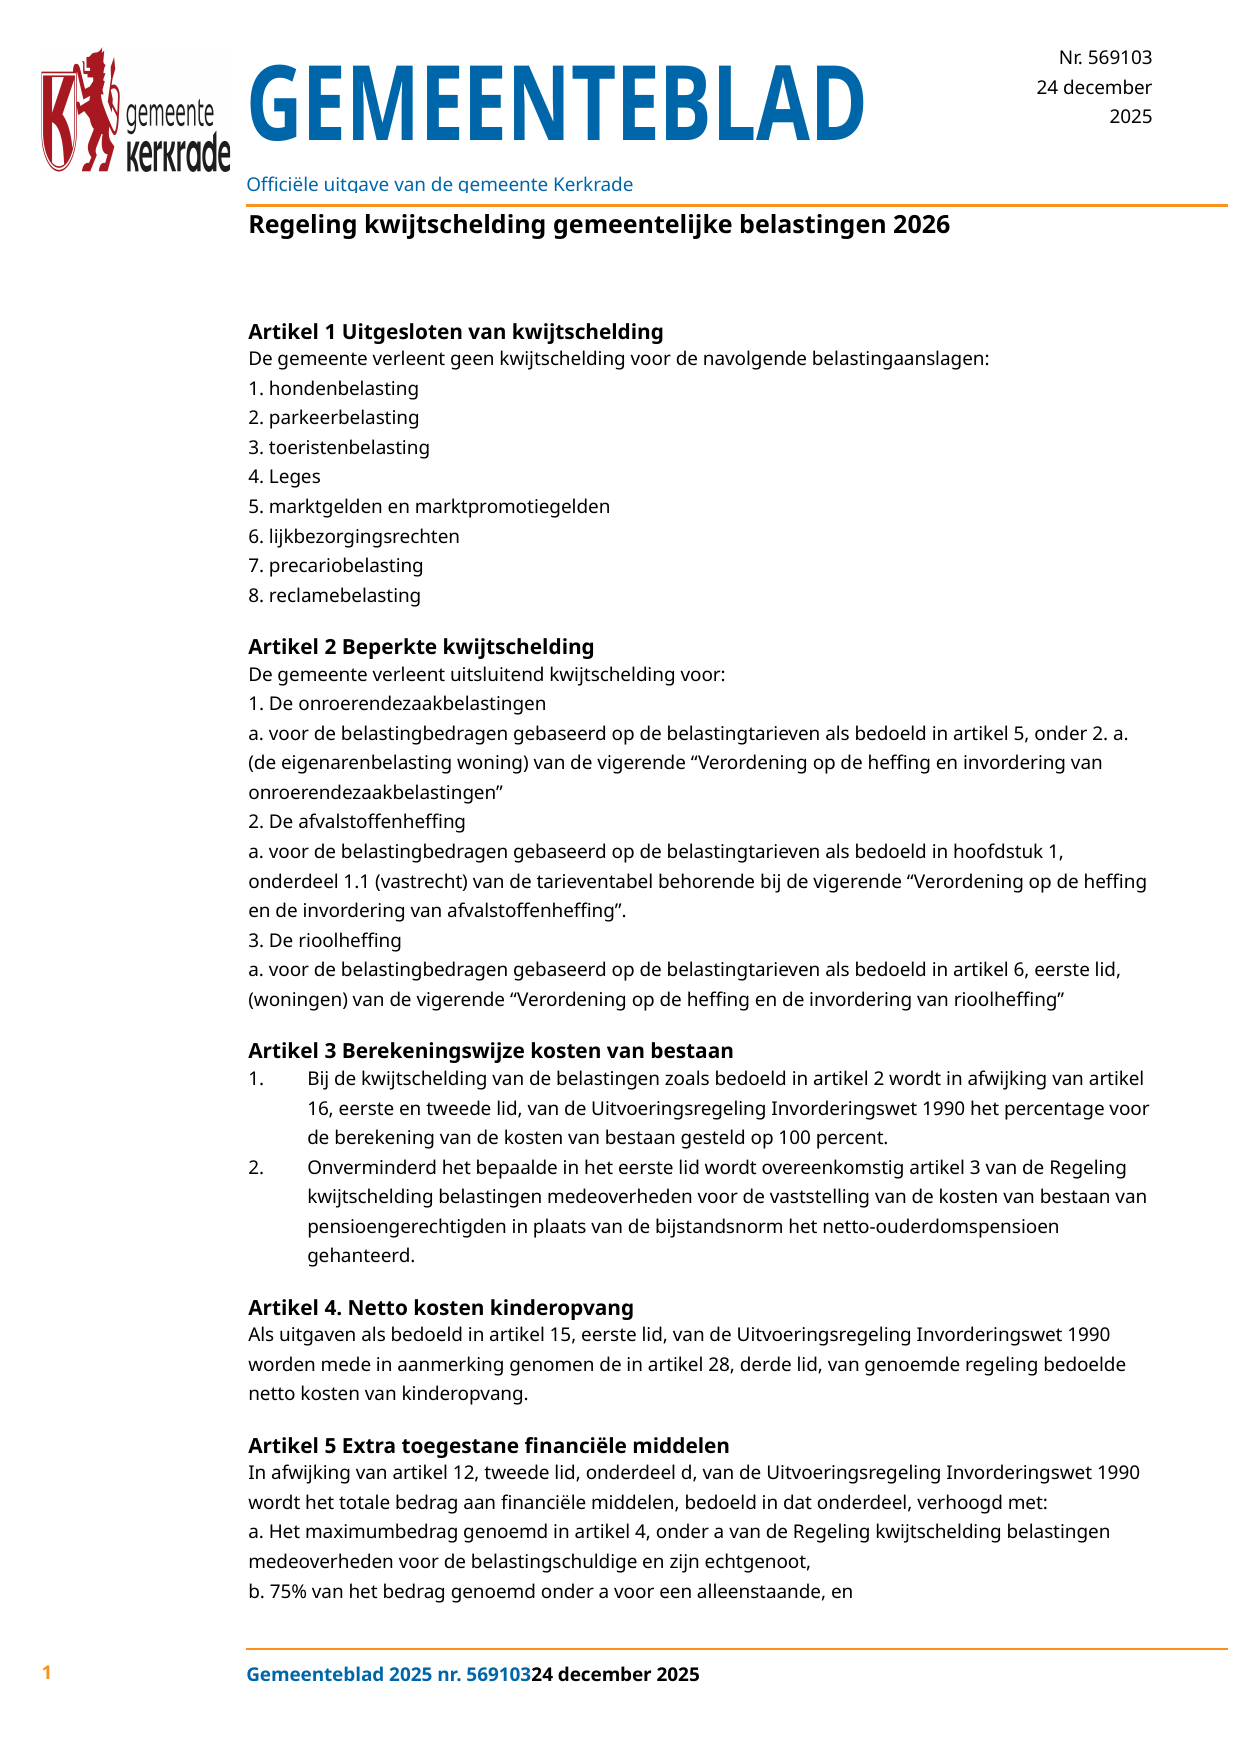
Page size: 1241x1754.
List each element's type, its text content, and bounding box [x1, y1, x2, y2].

text 6. lijkbezorgingsrechten [248, 523, 1152, 548]
text In afwijking van artikel 12, tweede lid, onderdeel d, van de Uitvoeringsregeling Invorderingswet 1990 wordt het totale bedrag aan financiële middelen, bedoeld in dat onderdeel, verhoogd met: [248, 1459, 1152, 1515]
text 5. marktgelden en marktpromotiegelden [248, 493, 1152, 519]
list Onverminderd het bepaalde in het eerste lid wordt overeenkomstig artikel 3 van de Regeling kwijtschelding belastingen medeoverheden voor de vaststelling van de kosten van bestaan van pensioengerechtigden in plaats van de bijstandsnorm het netto-ouderdomspensioen gehanteerd. [248, 1154, 1152, 1268]
text Artikel 4. Netto kosten kinderopvang [248, 1293, 1152, 1321]
text Artikel 1 Uitgesloten van kwijtschelding [248, 317, 1152, 345]
text Regeling kwijtschelding gemeentelijke belastingen 2026 [248, 207, 1152, 241]
list Bij de kwijtschelding van de belastingen zoals bedoeld in artikel 2 wordt in afwijking van artikel 16, eerste en tweede lid, van de Uitvoeringsregeling Invorderingswet 1990 het percentage voor de berekening van de kosten van bestaan gesteld op 100 percent. [248, 1065, 1152, 1150]
text De gemeente verleent geen kwijtschelding voor de navolgende belastingaanslagen: [248, 345, 1152, 371]
text 3. toeristenbelasting [248, 434, 1152, 460]
picture [41, 47, 231, 172]
text a. voor de belastingbedragen gebaseerd op de belastingtarieven als bedoeld in artikel 6, eerste lid, (woningen) van de vigerende “Verordening op de heffing en de invordering van rioolheffing” [248, 957, 1152, 1012]
text b. 75% van het bedrag genoemd onder a voor een alleenstaande, en [248, 1578, 1152, 1603]
text 1. De onroerendezaakbelastingen [248, 690, 1152, 716]
text Artikel 3 Berekeningswijze kosten van bestaan [248, 1037, 1152, 1065]
text 3. De rioolheffing [248, 927, 1152, 953]
text a. voor de belastingbedragen gebaseerd op de belastingtarieven als bedoeld in hoofdstuk 1, onderdeel 1.1 (vastrecht) van de tarieventabel behorende bij de vigerende “Verordening op de heffing en de invordering van afvalstoffenheffing’’. [248, 838, 1152, 923]
text a. Het maximumbedrag genoemd in artikel 4, onder a van de Regeling kwijtschelding belastingen medeoverheden voor de belastingschuldige en zijn echtgenoot, [248, 1519, 1152, 1574]
text 2. De afvalstoffenheffing [248, 809, 1152, 834]
text 1. hondenbelasting [248, 375, 1152, 401]
text 8. reclamebelasting [248, 582, 1152, 608]
text 7. precariobelasting [248, 552, 1152, 578]
text Als uitgaven als bedoeld in artikel 15, eerste lid, van de Uitvoeringsregeling Invorderingswet 1990 worden mede in aanmerking genomen de in artikel 28, derde lid, van genoemde regeling bedoelde netto kosten van kinderopvang. [248, 1321, 1152, 1406]
text De gemeente verleent uitsluitend kwijtschelding voor: [248, 661, 1152, 687]
text a. voor de belastingbedragen gebaseerd op de belastingtarieven als bedoeld in artikel 5, onder 2. a. (de eigenarenbelasting woning) van de vigerende “Verordening op de heffing en invordering van onroerendezaakbelastingen” [248, 720, 1152, 805]
text 4. Leges [248, 464, 1152, 489]
text 2. parkeerbelasting [248, 404, 1152, 430]
text Artikel 5 Extra toegestane financiële middelen [248, 1431, 1152, 1459]
text Artikel 2 Beperkte kwijtschelding [248, 632, 1152, 661]
